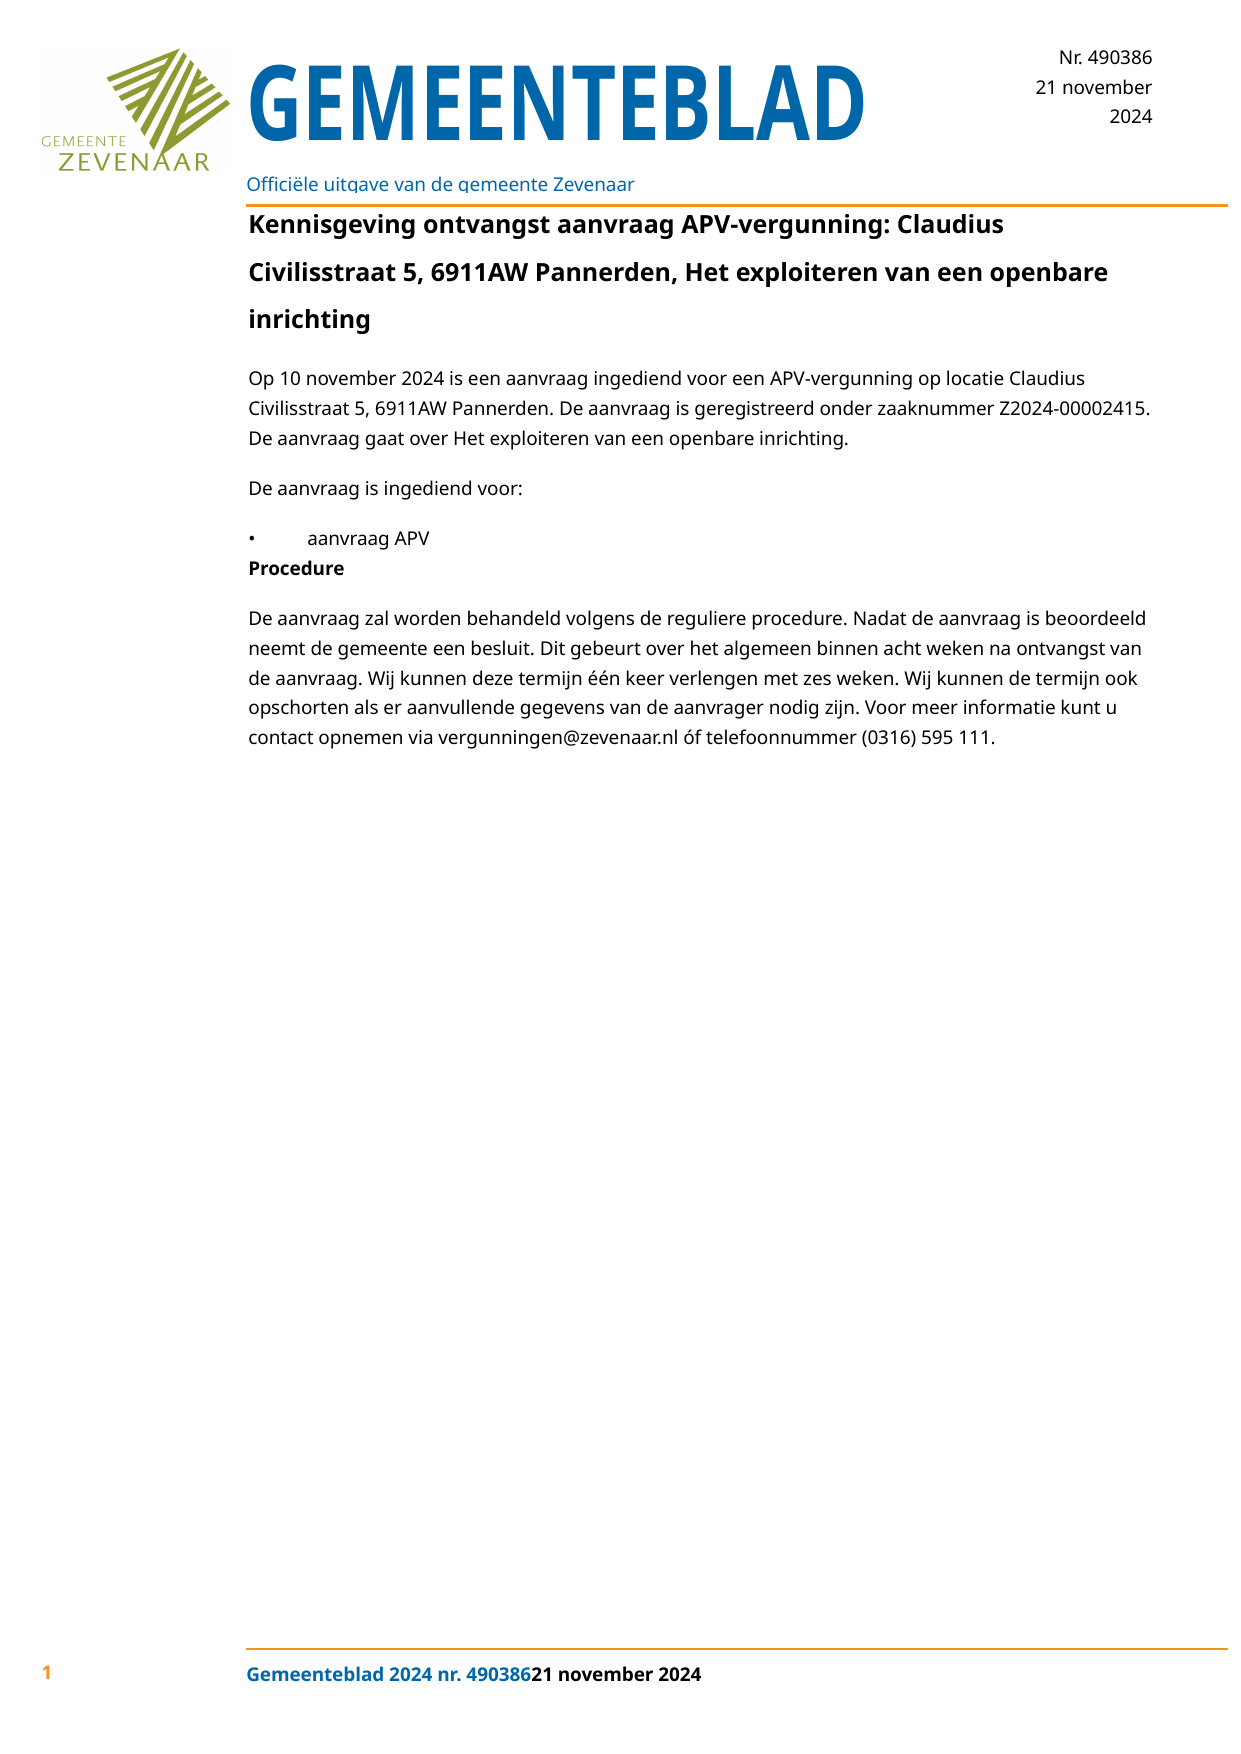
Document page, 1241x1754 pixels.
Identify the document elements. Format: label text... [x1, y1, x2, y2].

text Procedure [248, 555, 1152, 581]
text Kennisgeving ontvangst aanvraag APV-vergunning: Claudius Civilisstraat 5, 6911AW Pannerden, Het exploiteren van een openbare inrichting [248, 207, 1152, 336]
text De aanvraag is ingediend voor: [248, 475, 1152, 501]
list aanvraag APV [248, 526, 1152, 551]
picture [41, 47, 231, 172]
text De aanvraag zal worden behandeld volgens de reguliere procedure. Nadat de aanvraag is beoordeeld neemt de gemeente een besluit. Dit gebeurt over het algemeen binnen acht weken na ontvangst van de aanvraag. Wij kunnen deze termijn één keer verlengen met zes weken. Wij kunnen de termijn ook opschorten als er aanvullende gegevens van de aanvrager nodig zijn. Voor meer informatie kunt u contact opnemen via vergunningen@zevenaar.nl óf telefoonnummer (0316) 595 111. [248, 606, 1152, 749]
text Op 10 november 2024 is een aanvraag ingediend voor een APV-vergunning op locatie Claudius Civilisstraat 5, 6911AW Pannerden. De aanvraag is geregistreerd onder zaaknummer Z2024-00002415. De aanvraag gaat over Het exploiteren van een openbare inrichting. [248, 366, 1152, 450]
